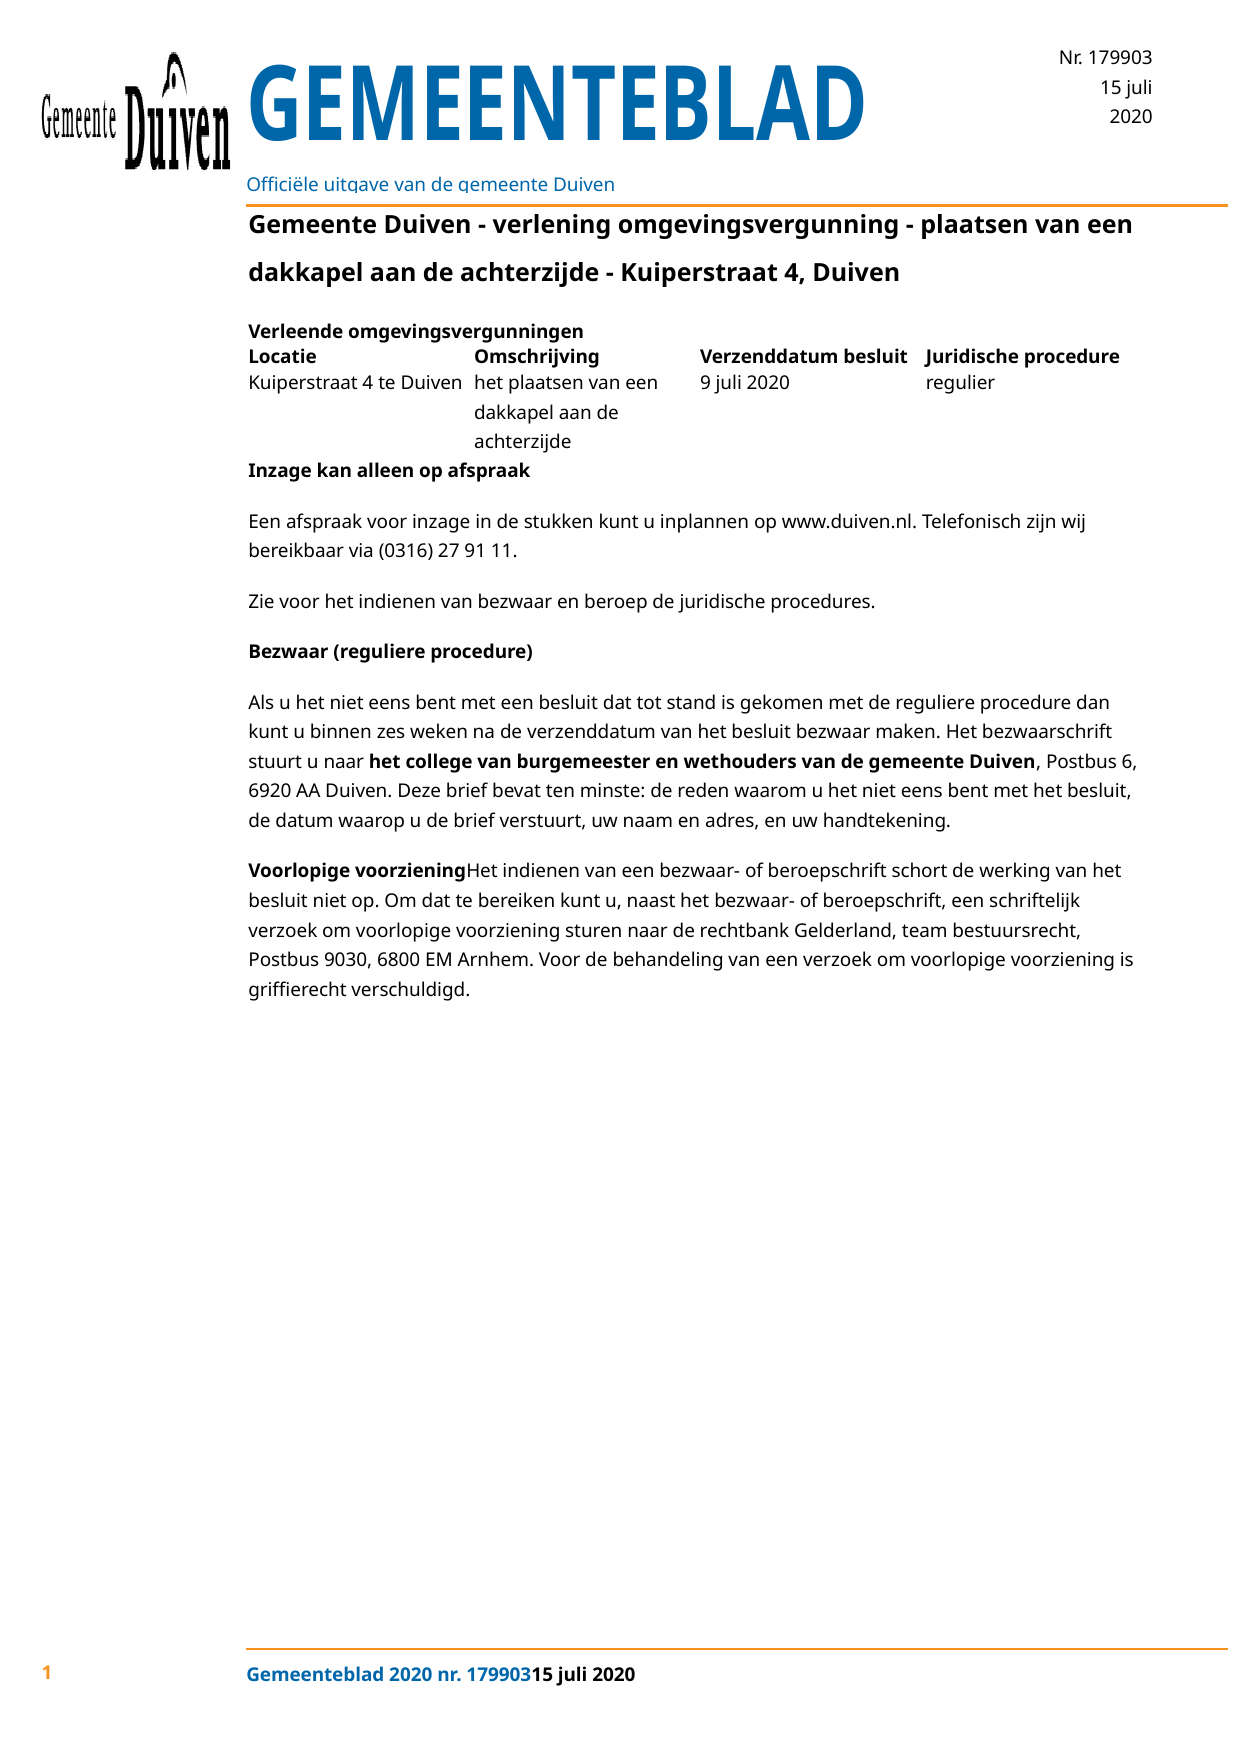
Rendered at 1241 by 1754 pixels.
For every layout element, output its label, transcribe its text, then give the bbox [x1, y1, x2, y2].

text Voorlopige voorzieningHet indienen van een bezwaar- of beroepschrift schort de werking van het besluit niet op. Om dat te bereiken kunt u, naast het bezwaar- of beroepschrift, een schriftelijk verzoek om voorlopige voorziening sturen naar de rechtbank Gelderland, team bestuursrecht, Postbus 9030, 6800 EM Arnhem. Voor de behandeling van een verzoek om voorlopige voorziening is griffierecht verschuldigd. [248, 858, 1152, 1002]
text Een afspraak voor inzage in de stukken kunt u inplannen op www.duiven.nl. Telefonisch zijn wij bereikbaar via (0316) 27 91 11. [248, 508, 1152, 563]
table_header Verleende omgevingsvergunningen [248, 318, 1152, 344]
text Inzage kan alleen op afspraak [248, 458, 1152, 483]
table_cell 9 juli 2020 [700, 370, 926, 454]
table_cell Verzenddatum besluit [700, 344, 926, 369]
text Zie voor het indienen van bezwaar en beroep de juridische procedures. [248, 588, 1152, 614]
text Als u het niet eens bent met een besluit dat tot stand is gekomen met de reguliere procedure dan kunt u binnen zes weken na de verzenddatum van het besluit bezwaar maken. Het bezwaarschrift stuurt u naar het college van burgemeester en wethouders van de gemeente Duiven, Postbus 6, 6920 AA Duiven. Deze brief bevat ten minste: de reden waarom u het niet eens bent met het besluit, de datum waarop u de brief verstuurt, uw naam en adres, en uw handtekening. [248, 689, 1152, 833]
text Bezwaar (reguliere procedure) [248, 638, 1152, 664]
table_cell Kuiperstraat 4 te Duiven [248, 370, 474, 454]
table_cell regulier [926, 370, 1152, 454]
picture [41, 47, 231, 172]
text Gemeente Duiven - verlening omgevingsvergunning - plaatsen van een dakkapel aan de achterzijde - Kuiperstraat 4, Duiven [248, 207, 1152, 288]
table_cell Omschrijving [474, 344, 700, 369]
table_cell Juridische procedure [926, 344, 1152, 369]
table_cell Locatie [248, 344, 474, 369]
table_cell het plaatsen van een dakkapel aan de achterzijde [474, 370, 700, 454]
